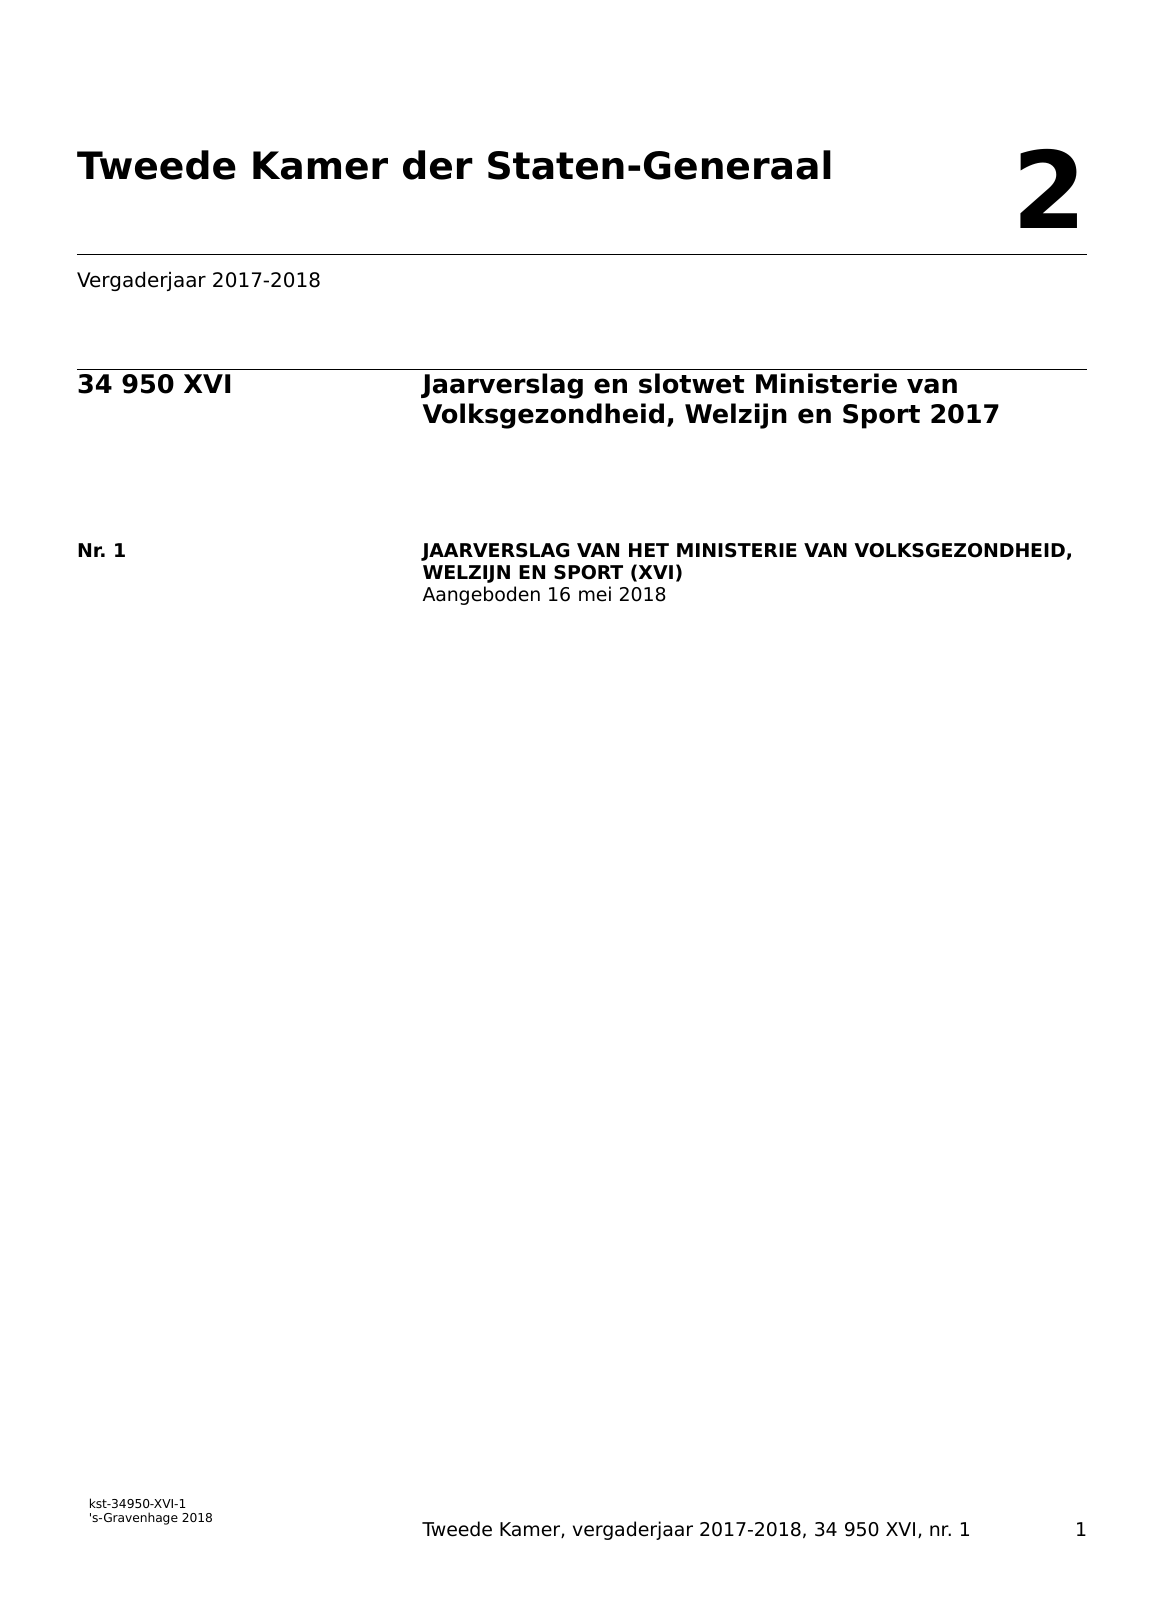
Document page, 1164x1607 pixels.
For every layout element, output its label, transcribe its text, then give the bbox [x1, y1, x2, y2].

subtitle Nr. 1 JAARVERSLAG VAN HET MINISTERIE VAN VOLKSGEZONDHEID, WELZIJN EN SPORT (XVI) [77, 540, 1087, 584]
text kst-34950-XVI-1 [88, 1497, 323, 1511]
text 's-Gravenhage 2018 [88, 1511, 323, 1525]
table_header Tweede Kamer der Staten-Generaal [77, 130, 886, 254]
text Aangeboden 16 mei 2018 [422, 584, 1087, 606]
subtitle 34 950 XVI Jaarverslag en slotwet Ministerie van Volksgezondheid, Welzijn en Sport 2017 [77, 370, 1087, 429]
table_cell Vergaderjaar 2017-2018 [77, 255, 1087, 369]
table_header 2 [886, 130, 1087, 254]
